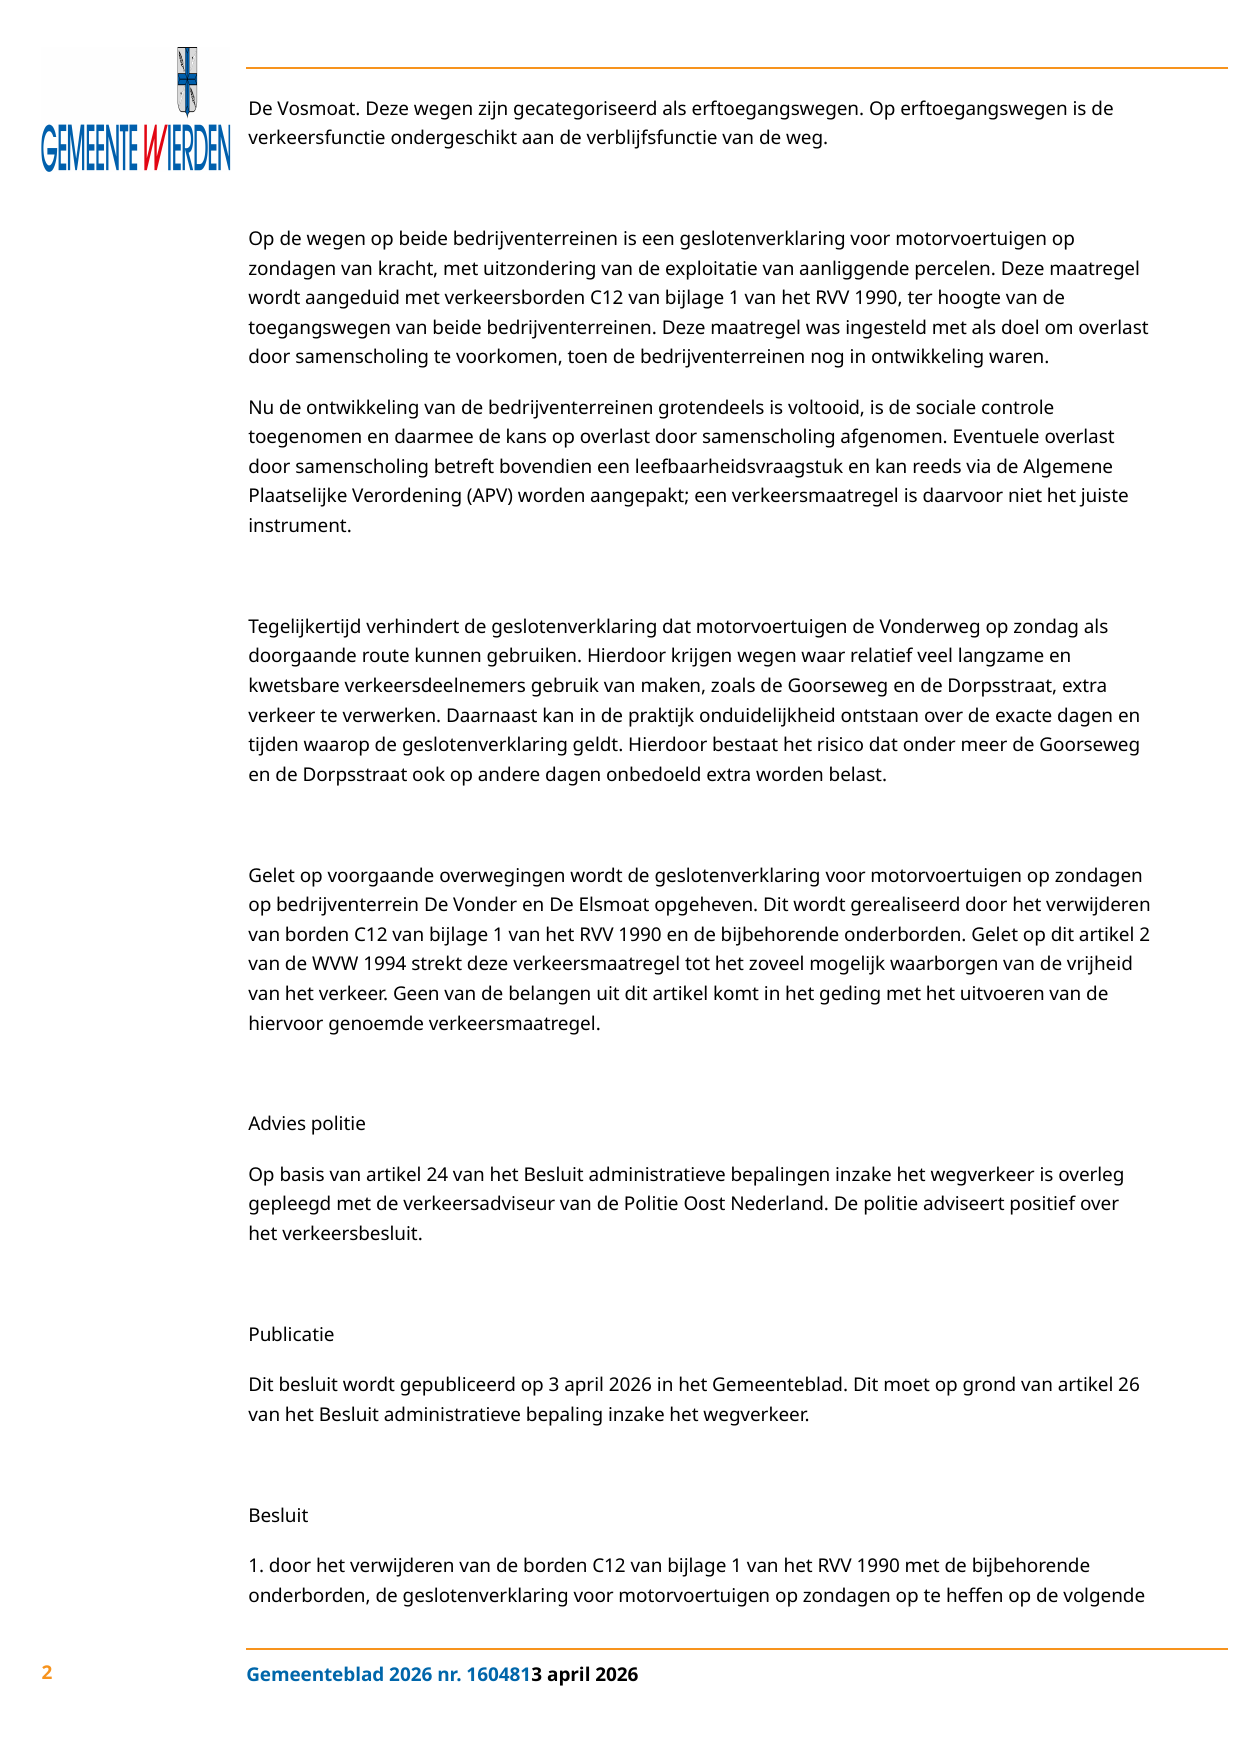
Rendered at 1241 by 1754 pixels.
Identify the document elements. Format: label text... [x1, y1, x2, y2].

text Op basis van artikel 24 van het Besluit administratieve bepalingen inzake het wegverkeer is overleg gepleegd met de verkeersadviseur van de Politie Oost Nederland. De politie adviseert positief over het verkeersbesluit. [248, 1161, 1152, 1246]
text Nu de ontwikkeling van de bedrijventerreinen grotendeels is voltooid, is de sociale controle toegenomen en daarmee de kans op overlast door samenscholing afgenomen. Eventuele overlast door samenscholing betreft bovendien een leefbaarheidsvraagstuk en kan reeds via de Algemene Plaatselijke Verordening (APV) worden aangepakt; een verkeersmaatregel is daarvoor niet het juiste instrument. [248, 394, 1152, 538]
text Publicatie [248, 1321, 1152, 1347]
text De Vosmoat. Deze wegen zijn gecategoriseerd als erftoegangswegen. Op erftoegangswegen is de verkeersfunctie ondergeschikt aan de verblijfsfunctie van de weg. [248, 95, 1152, 150]
text 1. door het verwijderen van de borden C12 van bijlage 1 van het RVV 1990 met de bijbehorende onderborden, de geslotenverklaring voor motorvoertuigen op zondagen op te heffen op de volgende [248, 1552, 1152, 1608]
text Advies politie [248, 1111, 1152, 1136]
text Tegelijkertijd verhindert de geslotenverklaring dat motorvoertuigen de Vonderweg op zondag als doorgaande route kunnen gebruiken. Hierdoor krijgen wegen waar relatief veel langzame en kwetsbare verkeersdeelnemers gebruik van maken, zoals de Goorseweg en de Dorpsstraat, extra verkeer te verwerken. Daarnaast kan in de praktijk onduidelijkheid ontstaan over de exacte dagen en tijden waarop de geslotenverklaring geldt. Hierdoor bestaat het risico dat onder meer de Goorseweg en de Dorpsstraat ook op andere dagen onbedoeld extra worden belast. [248, 613, 1152, 787]
text Gelet op voorgaande overwegingen wordt de geslotenverklaring voor motorvoertuigen op zondagen op bedrijventerrein De Vonder en De Elsmoat opgeheven. Dit wordt gerealiseerd door het verwijderen van borden C12 van bijlage 1 van het RVV 1990 en de bijbehorende onderborden. Gelet op dit artikel 2 van de WVW 1994 strekt deze verkeersmaatregel tot het zoveel mogelijk waarborgen van de vrijheid van het verkeer. Geen van de belangen uit dit artikel komt in het geding met het uitvoeren van de hiervoor genoemde verkeersmaatregel. [248, 862, 1152, 1036]
picture [41, 47, 231, 172]
text Dit besluit wordt gepubliceerd op 3 april 2026 in het Gemeenteblad. Dit moet op grond van artikel 26 van het Besluit administratieve bepaling inzake het wegverkeer. [248, 1371, 1152, 1427]
text Besluit [248, 1502, 1152, 1528]
text Op de wegen op beide bedrijventerreinen is een geslotenverklaring voor motorvoertuigen op zondagen van kracht, met uitzondering van de exploitatie van aanliggende percelen. Deze maatregel wordt aangeduid met verkeersborden C12 van bijlage 1 van het RVV 1990, ter hoogte van de toegangswegen van beide bedrijventerreinen. Deze maatregel was ingesteld met als doel om overlast door samenscholing te voorkomen, toen de bedrijventerreinen nog in ontwikkeling waren. [248, 225, 1152, 369]
